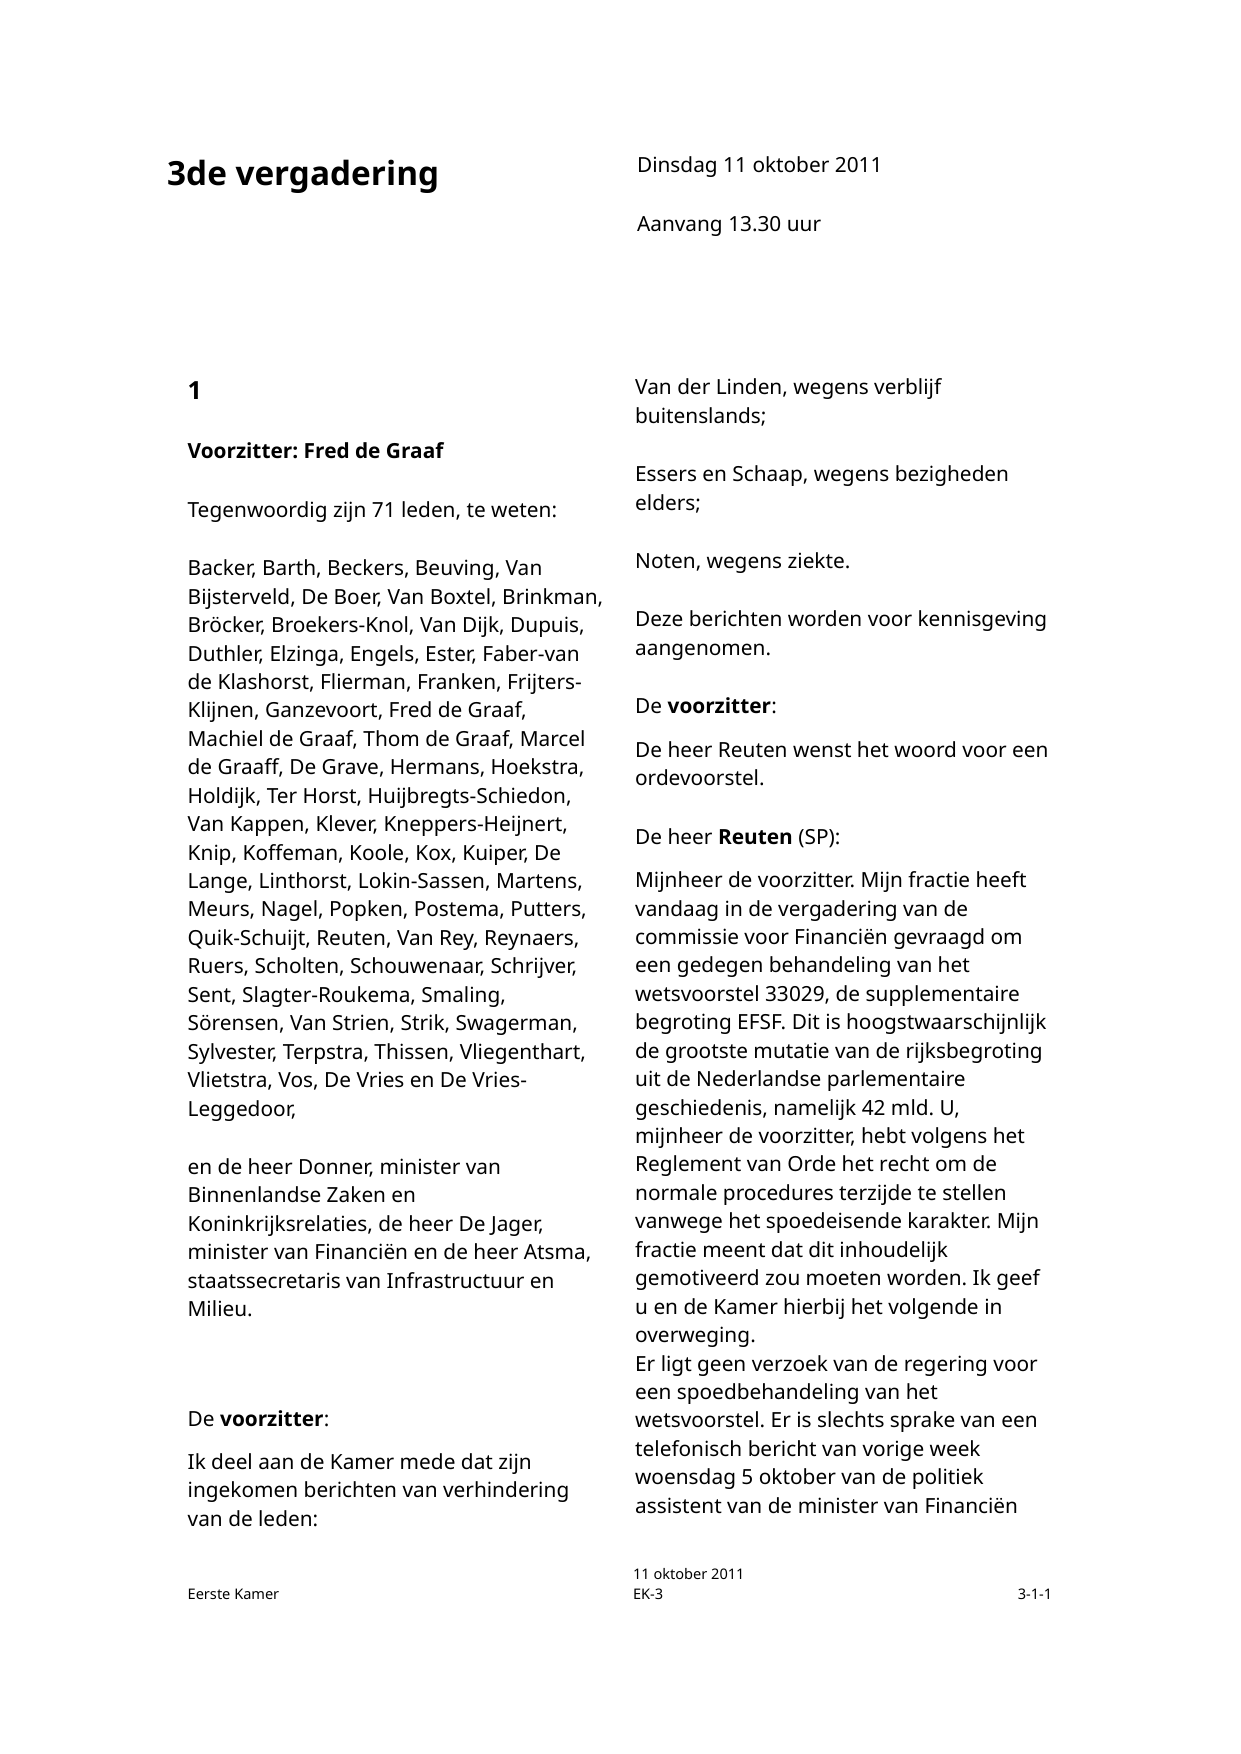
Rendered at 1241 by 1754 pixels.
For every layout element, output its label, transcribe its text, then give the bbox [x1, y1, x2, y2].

text Voorzitter: Fred de Graaf [187, 436, 605, 465]
text Essers en Schaap, wegens bezigheden elders; [635, 459, 1053, 516]
text Ik deel aan de Kamer mede dat zijn ingekomen berichten van verhindering van de leden: [187, 1447, 605, 1532]
text De heer Reuten wenst het woord voor een ordevoorstel. [635, 735, 1053, 792]
text 1 [187, 282, 605, 406]
text Van der Linden, wegens verblijf buitenslands; [635, 150, 1053, 429]
text Noten, wegens ziekte. [635, 546, 1053, 574]
text Backer, Barth, Beckers, Beuving, Van Bijsterveld, De Boer, Van Boxtel, Brinkman, Bröcker, Broekers-Knol, Van Dijk, Dupuis, Duthler, Elzinga, Engels, Ester, Faber-van de Klashorst, Flierman, Franken, Frijters-Klijnen, Ganzevoort, Fred de Graaf, Machiel de Graaf, Thom de Graaf, Marcel de Graaff, De Grave, Hermans, Hoekstra, Holdijk, Ter Horst, Huijbregts-Schiedon, Van Kappen, Klever, Kneppers-Heijnert, Knip, Koffeman, Koole, Kox, Kuiper, De Lange, Linthorst, Lokin-Sassen, Martens, Meurs, Nagel, Popken, Postema, Putters, Quik-Schuijt, Reuten, Van Rey, Reynaers, Ruers, Scholten, Schouwenaar, Schrijver, Sent, Slagter-Roukema, Smaling, Sörensen, Van Strien, Strik, Swagerman, Sylvester, Terpstra, Thissen, Vliegenthart, Vlietstra, Vos, De Vries en De Vries-Leggedoor, [187, 553, 605, 1122]
text De heer Reuten (SP): [635, 822, 1053, 850]
text en de heer Donner, minister van Binnenlandse Zaken en Koninkrijksrelaties, de heer De Jager, minister van Financiën en de heer Atsma, staatssecretaris van Infrastructuur en Milieu. [187, 1152, 605, 1323]
text Tegenwoordig zijn 71 leden, te weten: [187, 495, 605, 523]
text  [187, 1353, 605, 1381]
text Er ligt geen verzoek van de regering voor een spoedbehandeling van het wetsvoorstel. Er is slechts sprake van een telefonisch bericht van vorige week woensdag 5 oktober van de politiek assistent van de minister van Financiën [635, 1349, 1053, 1519]
text De voorzitter: [635, 691, 1053, 720]
text Deze berichten worden voor kennisgeving aangenomen. [635, 604, 1053, 661]
text Aanvang 13.30 uur [637, 209, 1047, 237]
text Dinsdag 11 oktober 2011 [637, 150, 1047, 178]
text Mijnheer de voorzitter. Mijn fractie heeft vandaag in de vergadering van de commissie voor Financiën gevraagd om een gedegen behandeling van het wetsvoorstel 33029, de supplementaire begroting EFSF. Dit is hoogstwaarschijnlijk de grootste mutatie van de rijksbegroting uit de Nederlandse parlementaire geschiedenis, namelijk 42 mld. U, mijnheer de voorzitter, hebt volgens het Reglement van Orde het recht om de normale procedures terzijde te stellen vanwege het spoedeisende karakter. Mijn fractie meent dat dit inhoudelijk gemotiveerd zou moeten worden. Ik geef u en de Kamer hierbij het volgende in overweging. [635, 865, 1053, 1349]
text De voorzitter: [187, 1404, 605, 1432]
text 3de vergadering [167, 150, 615, 195]
